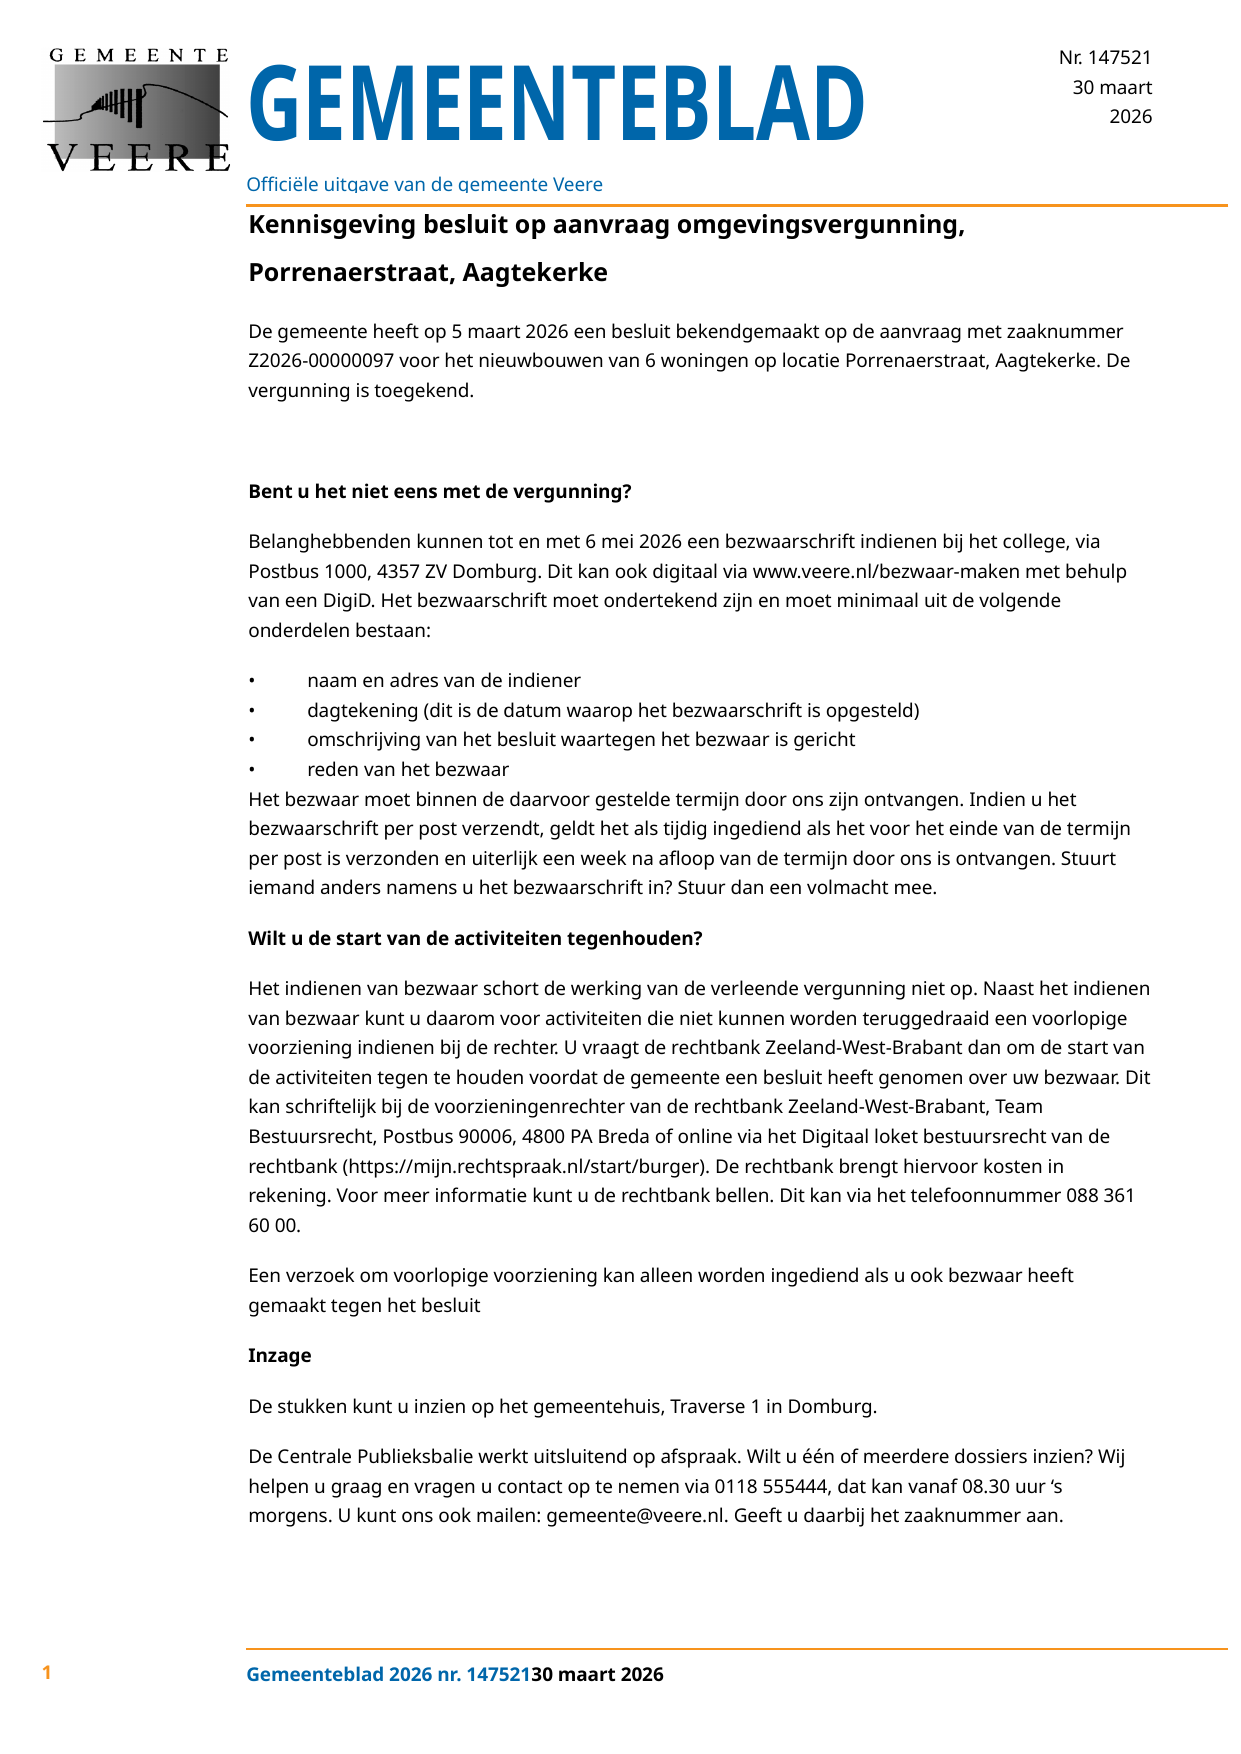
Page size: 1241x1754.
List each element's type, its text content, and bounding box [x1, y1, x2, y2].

list omschrijving van het besluit waartegen het bezwaar is gericht [248, 727, 1152, 752]
text De gemeente heeft op 5 maart 2026 een besluit bekendgemaakt op de aanvraag met zaaknummer Z2026-00000097 voor het nieuwbouwen van 6 woningen op locatie Porrenaerstraat, Aagtekerke. De vergunning is toegekend. [248, 318, 1152, 403]
list naam en adres van de indiener [248, 667, 1152, 693]
list dagtekening (dit is de datum waarop het bezwaarschrift is opgesteld) [248, 697, 1152, 723]
text Belanghebbenden kunnen tot en met 6 mei 2026 een bezwaarschrift indienen bij het college, via Postbus 1000, 4357 ZV Domburg. Dit kan ook digitaal via www.veere.nl/bezwaar-maken met behulp van een DigiD. Het bezwaarschrift moet ondertekend zijn en moet minimaal uit de volgende onderdelen bestaan: [248, 528, 1152, 643]
text Een verzoek om voorlopige voorziening kan alleen worden ingediend als u ook bezwaar heeft gemaakt tegen het besluit [248, 1262, 1152, 1318]
text Wilt u de start van de activiteiten tegenhouden? [248, 925, 1152, 951]
text Bent u het niet eens met de vergunning? [248, 478, 1152, 504]
text Het indienen van bezwaar schort de werking van de verleende vergunning niet op. Naast het indienen van bezwaar kunt u daarom voor activiteiten die niet kunnen worden teruggedraaid een voorlopige voorziening indienen bij de rechter. U vraagt de rechtbank Zeeland-West-Brabant dan om de start van de activiteiten tegen te houden voordat de gemeente een besluit heeft genomen over uw bezwaar. Dit kan schriftelijk bij de voorzieningenrechter van de rechtbank Zeeland-West-Brabant, Team Bestuursrecht, Postbus 90006, 4800 PA Breda of online via het Digitaal loket bestuursrecht van de rechtbank (https://mijn.rechtspraak.nl/start/burger). De rechtbank brengt hiervoor kosten in rekening. Voor meer informatie kunt u de rechtbank bellen. Dit kan via het telefoonnummer 088 361 60 00. [248, 975, 1152, 1238]
text Kennisgeving besluit op aanvraag omgevingsvergunning, Porrenaerstraat, Aagtekerke [248, 207, 1152, 288]
text Inzage [248, 1342, 1152, 1368]
text Het bezwaar moet binnen de daarvoor gestelde termijn door ons zijn ontvangen. Indien u het bezwaarschrift per post verzendt, geldt het als tijdig ingediend als het voor het einde van de termijn per post is verzonden en uiterlijk een week na afloop van de termijn door ons is ontvangen. Stuurt iemand anders namens u het bezwaarschrift in? Stuur dan een volmacht mee. [248, 786, 1152, 900]
text De Centrale Publieksbalie werkt uitsluitend op afspraak. Wilt u één of meerdere dossiers inzien? Wij helpen u graag en vragen u contact op te nemen via 0118 555444, dat kan vanaf 08.30 uur ‘s morgens. U kunt ons ook mailen: gemeente@veere.nl. Geeft u daarbij het zaaknummer aan. [248, 1443, 1152, 1528]
list reden van het bezwaar [248, 756, 1152, 782]
picture [41, 47, 231, 172]
text De stukken kunt u inzien op het gemeentehuis, Traverse 1 in Domburg. [248, 1393, 1152, 1419]
